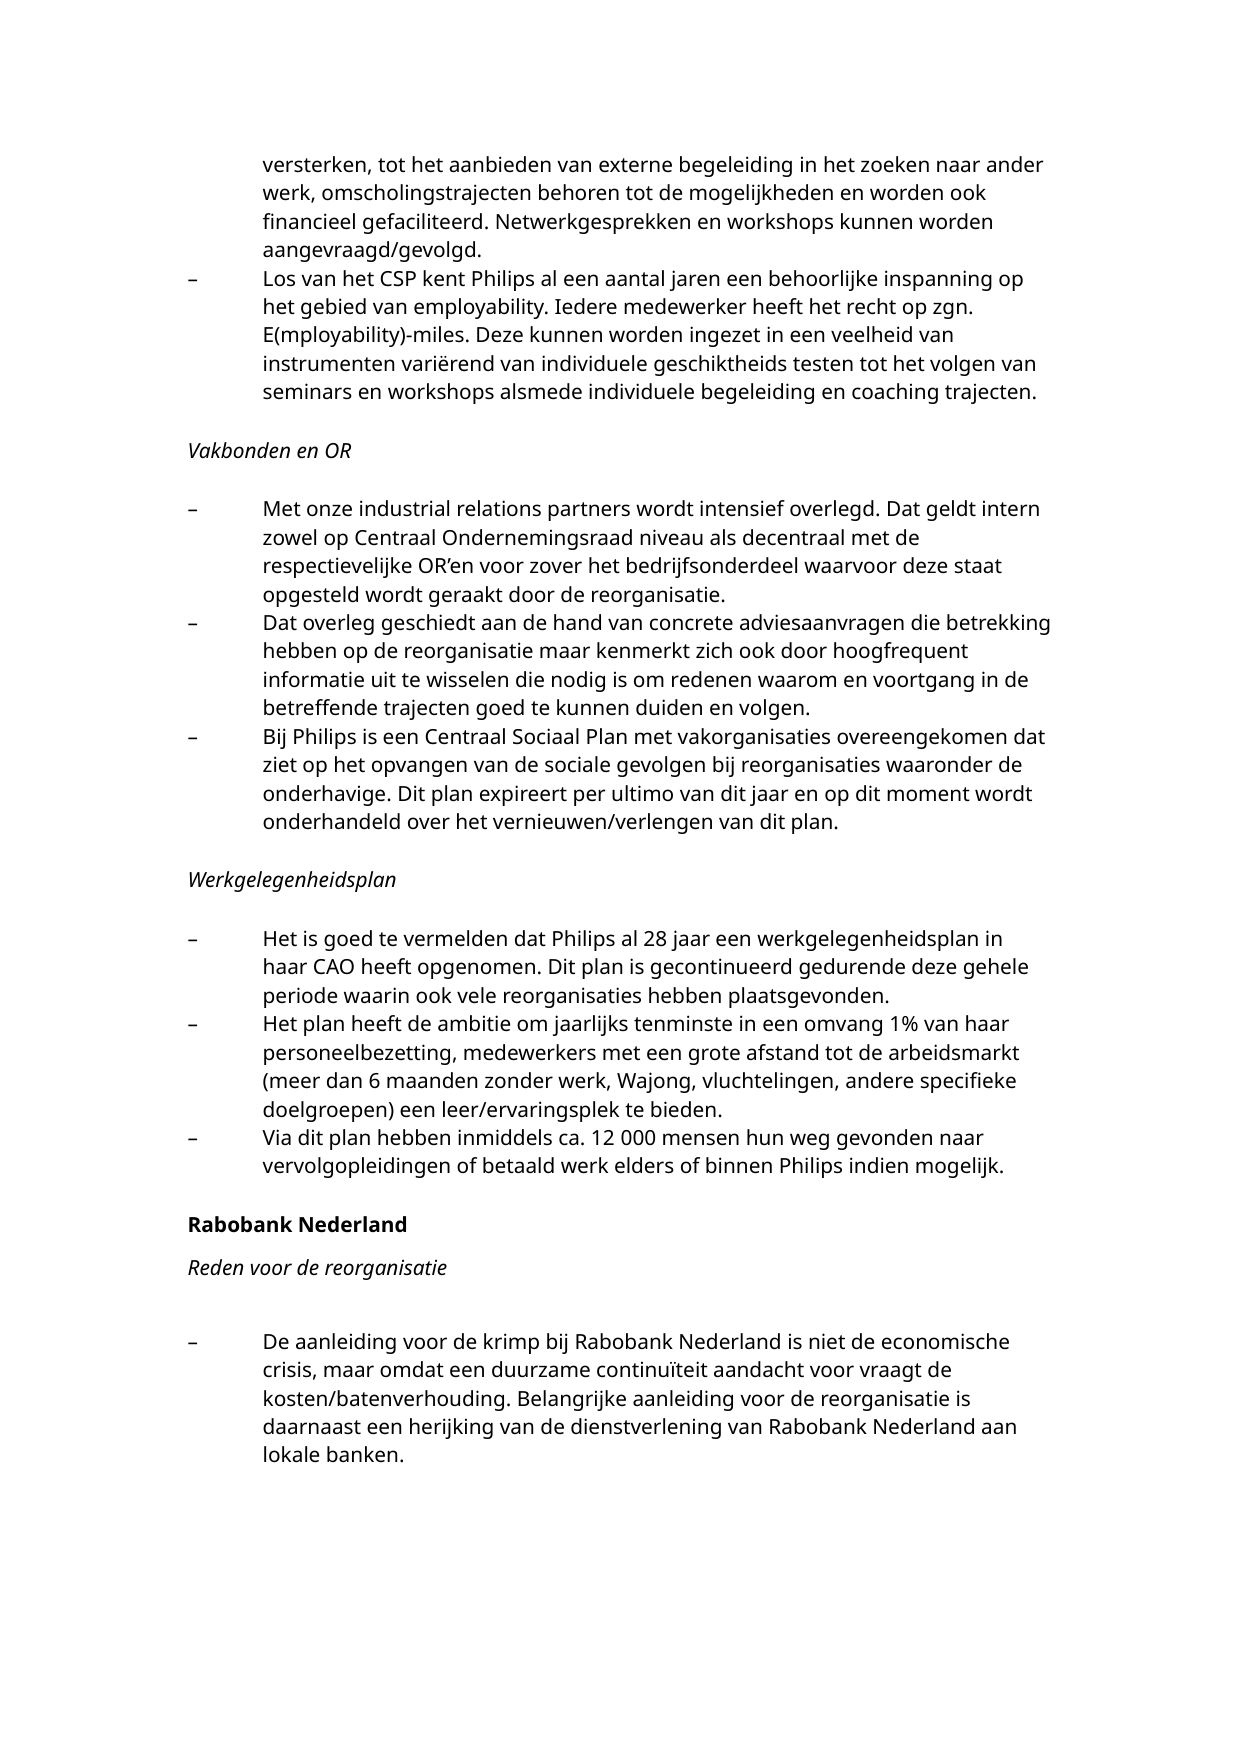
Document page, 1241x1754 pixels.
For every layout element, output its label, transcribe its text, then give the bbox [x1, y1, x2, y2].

text Vakbonden en OR [187, 436, 1053, 464]
list Het plan heeft de ambitie om jaarlijks tenminste in een omvang 1% van haar personeelbezetting, medewerkers met een grote afstand tot de arbeidsmarkt (meer dan 6 maanden zonder werk, Wajong, vluchtelingen, andere specifieke doelgroepen) een leer/ervaringsplek te bieden. [187, 1009, 1053, 1123]
list versterken, tot het aanbieden van externe begeleiding in het zoeken naar ander werk, omscholingstrajecten behoren tot de mogelijkheden en worden ook financieel gefaciliteerd. Netwerkgesprekken en workshops kunnen worden aangevraagd/gevolgd. [187, 150, 1053, 264]
list De aanleiding voor de krimp bij Rabobank Nederland is niet de economische crisis, maar omdat een duurzame continuïteit aandacht voor vraagt de kosten/batenverhouding. Belangrijke aanleiding voor de reorganisatie is daarnaast een herijking van de dienstverlening van Rabobank Nederland aan lokale banken. [187, 1327, 1053, 1469]
list Met onze industrial relations partners wordt intensief overlegd. Dat geldt intern zowel op Centraal Ondernemingsraad niveau als decentraal met de respectievelijke OR’en voor zover het bedrijfsonderdeel waarvoor deze staat opgesteld wordt geraakt door de reorganisatie. [187, 494, 1053, 608]
text Rabobank Nederland [187, 1210, 1053, 1238]
list Dat overleg geschiedt aan de hand van concrete adviesaanvragen die betrekking hebben op de reorganisatie maar kenmerkt zich ook door hoogfrequent informatie uit te wisselen die nodig is om redenen waarom en voortgang in de betreffende trajecten goed te kunnen duiden en volgen. [187, 608, 1053, 722]
list Via dit plan hebben inmiddels ca. 12 000 mensen hun weg gevonden naar vervolgopleidingen of betaald werk elders of binnen Philips indien mogelijk. [187, 1123, 1053, 1180]
list Bij Philips is een Centraal Sociaal Plan met vakorganisaties overeengekomen dat ziet op het opvangen van de sociale gevolgen bij reorganisaties waaronder de onderhavige. Dit plan expireert per ultimo van dit jaar en op dit moment wordt onderhandeld over het vernieuwen/verlengen van dit plan. [187, 722, 1053, 836]
list Het is goed te vermelden dat Philips al 28 jaar een werkgelegenheidsplan in haar CAO heeft opgenomen. Dit plan is gecontinueerd gedurende deze gehele periode waarin ook vele reorganisaties hebben plaatsgevonden. [187, 924, 1053, 1009]
text Reden voor de reorganisatie [187, 1253, 1053, 1282]
list Los van het CSP kent Philips al een aantal jaren een behoorlijke inspanning op het gebied van employability. Iedere medewerker heeft het recht op zgn. E(mployability)-miles. Deze kunnen worden ingezet in een veelheid van instrumenten variërend van individuele geschiktheids testen tot het volgen van seminars en workshops alsmede individuele begeleiding en coaching trajecten. [187, 264, 1053, 406]
text Werkgelegenheidsplan [187, 866, 1053, 894]
